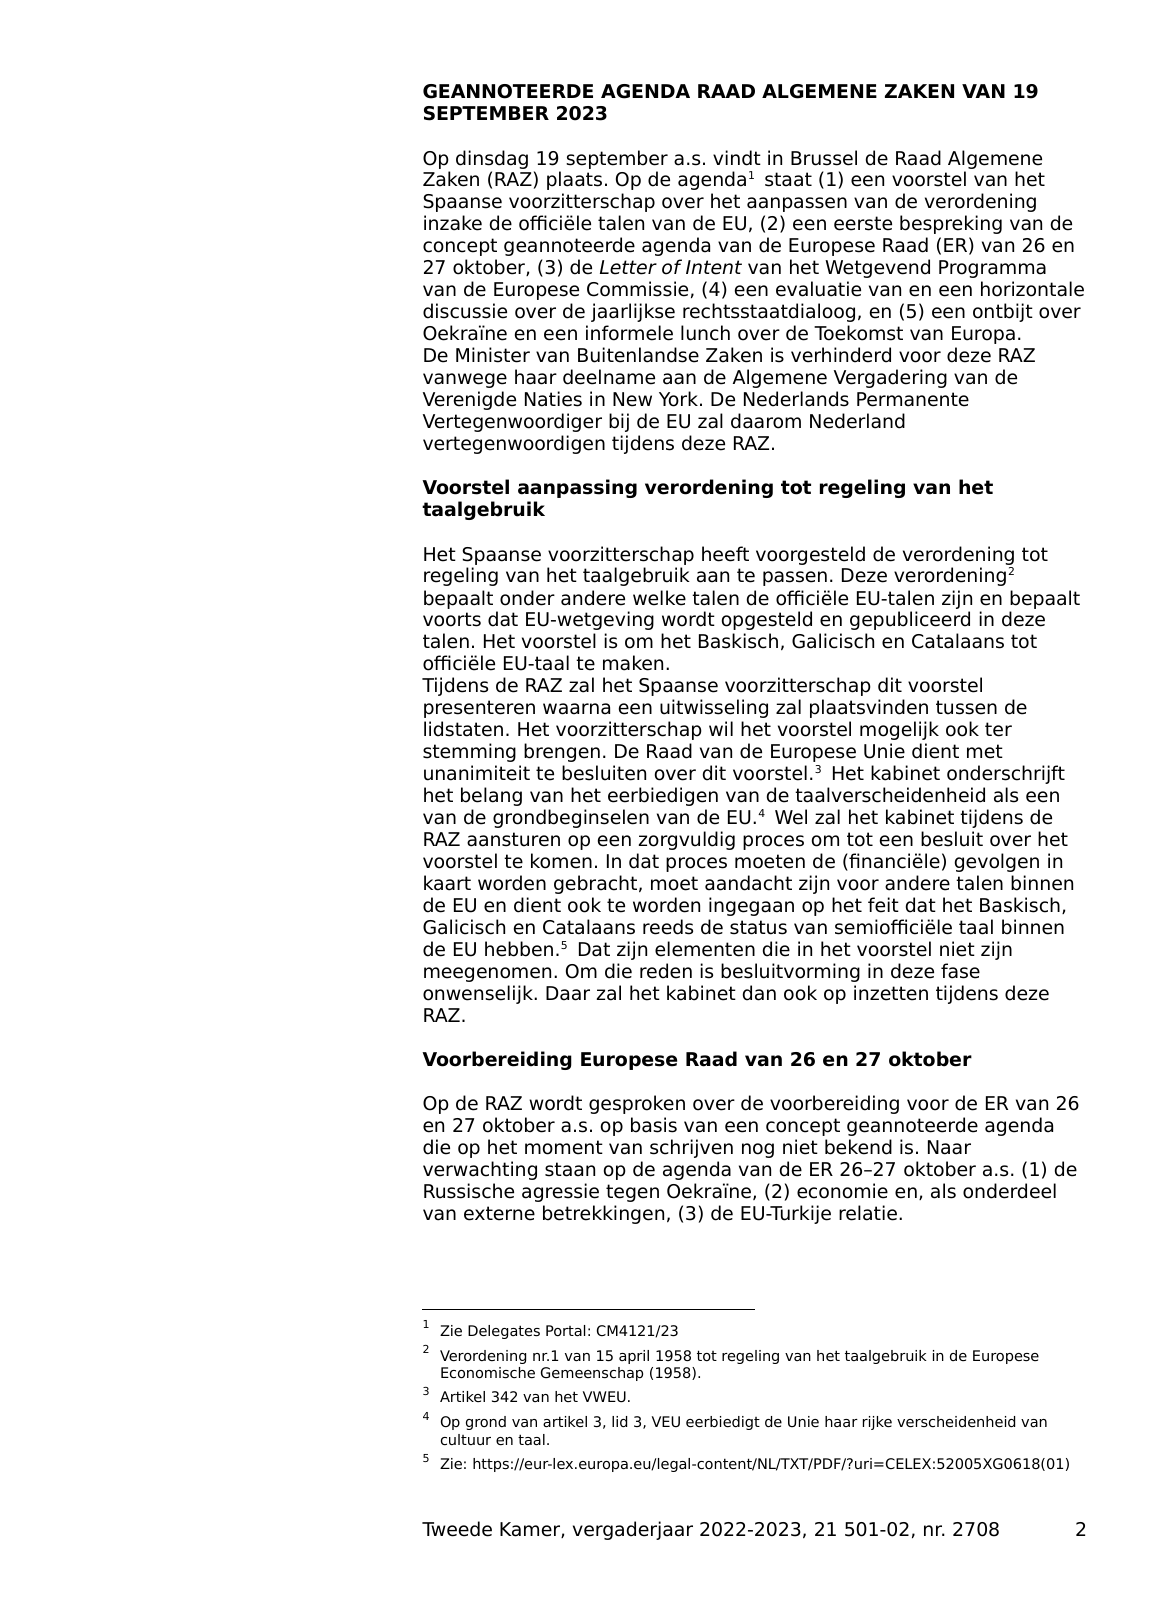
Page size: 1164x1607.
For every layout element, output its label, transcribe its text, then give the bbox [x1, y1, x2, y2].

subtitle Voorbereiding Europese Raad van 26 en 27 oktober [422, 1049, 1087, 1071]
text Zie Delegates Portal: CM4121/23 [422, 1318, 1087, 1341]
text Verordening nr.1 van 15 april 1958 tot regeling van het taalgebruik in de Europese Economische Gemeenschap (1958). [422, 1343, 1087, 1382]
text Op de RAZ wordt gesproken over de voorbereiding voor de ER van 26 en 27 oktober a.s. op basis van een concept geannoteerde agenda die op het moment van schrijven nog niet bekend is. Naar verwachting staan op de agenda van de ER 26–27 oktober a.s. (1) de Russische agressie tegen Oekraïne, (2) economie en, als onderdeel van externe betrekkingen, (3) de EU-Turkije relatie. [422, 1093, 1087, 1225]
text Artikel 342 van het VWEU. [422, 1385, 1087, 1407]
text Op grond van artikel 3, lid 3, VEU eerbiedigt de Unie haar rijke verscheidenheid van cultuur en taal. [422, 1410, 1087, 1449]
text De Minister van Buitenlandse Zaken is verhinderd voor deze RAZ vanwege haar deelname aan de Algemene Vergadering van de Verenigde Naties in New York. De Nederlands Permanente Vertegenwoordiger bij de EU zal daarom Nederland vertegenwoordigen tijdens deze RAZ. [422, 345, 1087, 455]
subtitle GEANNOTEERDE AGENDA RAAD ALGEMENE ZAKEN VAN 19 SEPTEMBER 2023 [422, 81, 1087, 125]
text Zie: https://eur-lex.europa.eu/legal-content/NL/TXT/PDF/?uri=CELEX:52005XG0618(01) [422, 1452, 1087, 1474]
text Tijdens de RAZ zal het Spaanse voorzitterschap dit voorstel presenteren waarna een uitwisseling zal plaatsvinden tussen de lidstaten. Het voorzitterschap wil het voorstel mogelijk ook ter stemming brengen. De Raad van de Europese Unie dient met unanimiteit te besluiten over dit voorstel. Het kabinet onderschrijft het belang van het eerbiedigen van de taalverscheidenheid als een van de grondbeginselen van de EU. Wel zal het kabinet tijdens de RAZ aansturen op een zorgvuldig proces om tot een besluit over het voorstel te komen. In dat proces moeten de (financiële) gevolgen in kaart worden gebracht, moet aandacht zijn voor andere talen binnen de EU en dient ook te worden ingegaan op het feit dat het Baskisch, Galicisch en Catalaans reeds de status van semiofficiële taal binnen de EU hebben. Dat zijn elementen die in het voorstel niet zijn meegenomen. Om die reden is besluitvorming in deze fase onwenselijk. Daar zal het kabinet dan ook op inzetten tijdens deze RAZ. [422, 675, 1087, 1027]
text Het Spaanse voorzitterschap heeft voorgesteld de verordening tot regeling van het taalgebruik aan te passen. Deze verordening bepaalt onder andere welke talen de officiële EU-talen zijn en bepaalt voorts dat EU-wetgeving wordt opgesteld en gepubliceerd in deze talen. Het voorstel is om het Baskisch, Galicisch en Catalaans tot officiële EU-taal te maken. [422, 543, 1087, 675]
subtitle Voorstel aanpassing verordening tot regeling van het taalgebruik [422, 477, 1087, 521]
text Op dinsdag 19 september a.s. vindt in Brussel de Raad Algemene Zaken (RAZ) plaats. Op de agenda staat (1) een voorstel van het Spaanse voorzitterschap over het aanpassen van de verordening inzake de officiële talen van de EU, (2) een eerste bespreking van de concept geannoteerde agenda van de Europese Raad (ER) van 26 en 27 oktober, (3) de Letter of Intent van het Wetgevend Programma van de Europese Commissie, (4) een evaluatie van en een horizontale discussie over de jaarlijkse rechtsstaatdialoog, en (5) een ontbijt over Oekraïne en een informele lunch over de Toekomst van Europa. [422, 147, 1087, 345]
